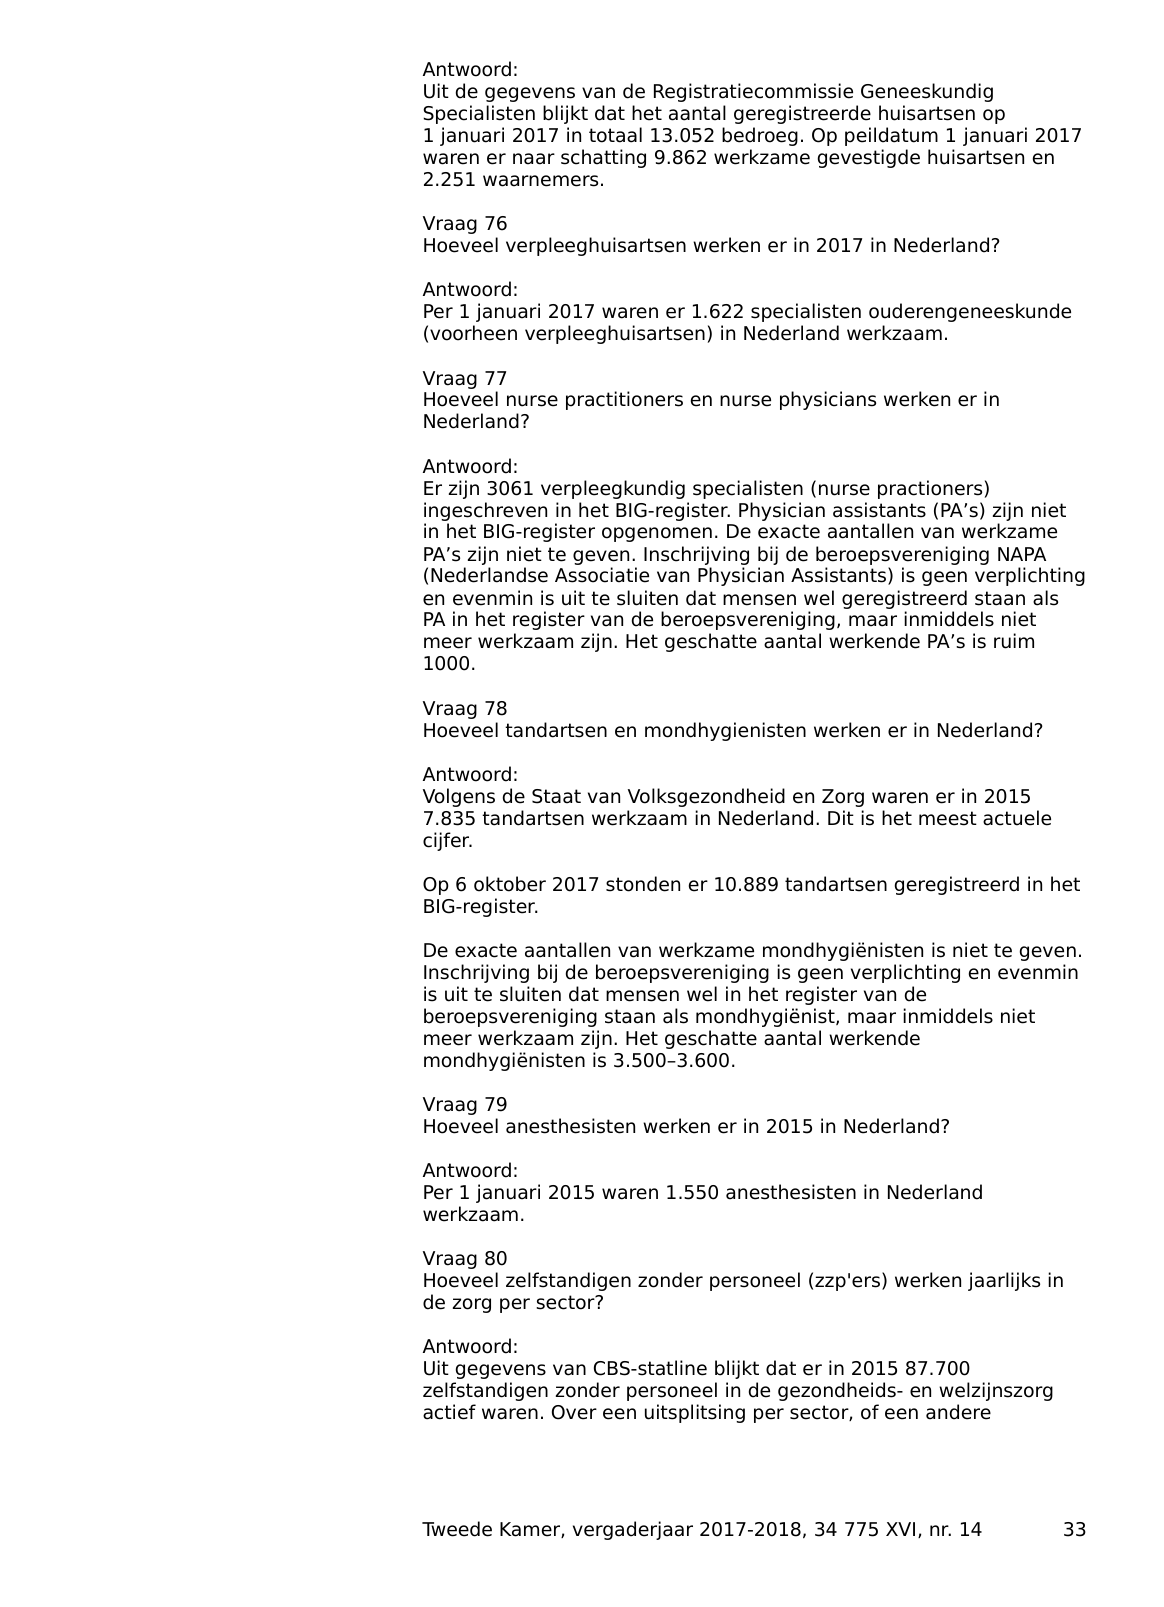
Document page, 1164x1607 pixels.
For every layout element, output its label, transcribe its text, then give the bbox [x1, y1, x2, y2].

text De exacte aantallen van werkzame mondhygiënisten is niet te geven. Inschrijving bij de beroepsvereniging is geen verplichting en evenmin is uit te sluiten dat mensen wel in het register van de beroepsvereniging staan als mondhygiënist, maar inmiddels niet meer werkzaam zijn. Het geschatte aantal werkende mondhygiënisten is 3.500–3.600. [422, 940, 1087, 1072]
text Op 6 oktober 2017 stonden er 10.889 tandartsen geregistreerd in het BIG-register. [422, 874, 1087, 918]
text Antwoord: [422, 764, 1087, 786]
text Antwoord: [422, 279, 1087, 301]
text Per 1 januari 2017 waren er 1.622 specialisten ouderengeneeskunde (voorheen verpleeghuisartsen) in Nederland werkzaam. [422, 301, 1087, 345]
text Hoeveel anesthesisten werken er in 2015 in Nederland? [422, 1116, 1087, 1138]
text Uit de gegevens van de Registratiecommissie Geneeskundig Specialisten blijkt dat het aantal geregistreerde huisartsen op 1 januari 2017 in totaal 13.052 bedroeg. Op peildatum 1 januari 2017 waren er naar schatting 9.862 werkzame gevestigde huisartsen en 2.251 waarnemers. [422, 81, 1087, 191]
text Vraag 80 [422, 1248, 1087, 1270]
text Antwoord: [422, 1336, 1087, 1358]
text Vraag 77 [422, 367, 1087, 389]
text Antwoord: [422, 59, 1087, 81]
text Vraag 78 [422, 697, 1087, 719]
text Hoeveel verpleeghuisartsen werken er in 2017 in Nederland? [422, 235, 1087, 257]
text Antwoord: [422, 1160, 1087, 1182]
text Er zijn 3061 verpleegkundig specialisten (nurse practioners) ingeschreven in het BIG-register. Physician assistants (PA’s) zijn niet in het BIG-register opgenomen. De exacte aantallen van werkzame PA’s zijn niet te geven. Inschrijving bij de beroepsvereniging NAPA (Nederlandse Associatie van Physician Assistants) is geen verplichting en evenmin is uit te sluiten dat mensen wel geregistreerd staan als PA in het register van de beroepsvereniging, maar inmiddels niet meer werkzaam zijn. Het geschatte aantal werkende PA’s is ruim 1000. [422, 477, 1087, 675]
text Volgens de Staat van Volksgezondheid en Zorg waren er in 2015 7.835 tandartsen werkzaam in Nederland. Dit is het meest actuele cijfer. [422, 786, 1087, 852]
text Per 1 januari 2015 waren 1.550 anesthesisten in Nederland werkzaam. [422, 1182, 1087, 1226]
text Hoeveel tandartsen en mondhygienisten werken er in Nederland? [422, 719, 1087, 741]
text Hoeveel zelfstandigen zonder personeel (zzp'ers) werken jaarlijks in de zorg per sector? [422, 1270, 1087, 1314]
text Vraag 79 [422, 1094, 1087, 1116]
text Antwoord: [422, 456, 1087, 477]
text Uit gegevens van CBS-statline blijkt dat er in 2015 87.700 zelfstandigen zonder personeel in de gezondheids- en welzijnszorg actief waren. Over een uitsplitsing per sector, of een andere [422, 1358, 1087, 1424]
text Hoeveel nurse practitioners en nurse physicians werken er in Nederland? [422, 389, 1087, 433]
text Vraag 76 [422, 213, 1087, 235]
